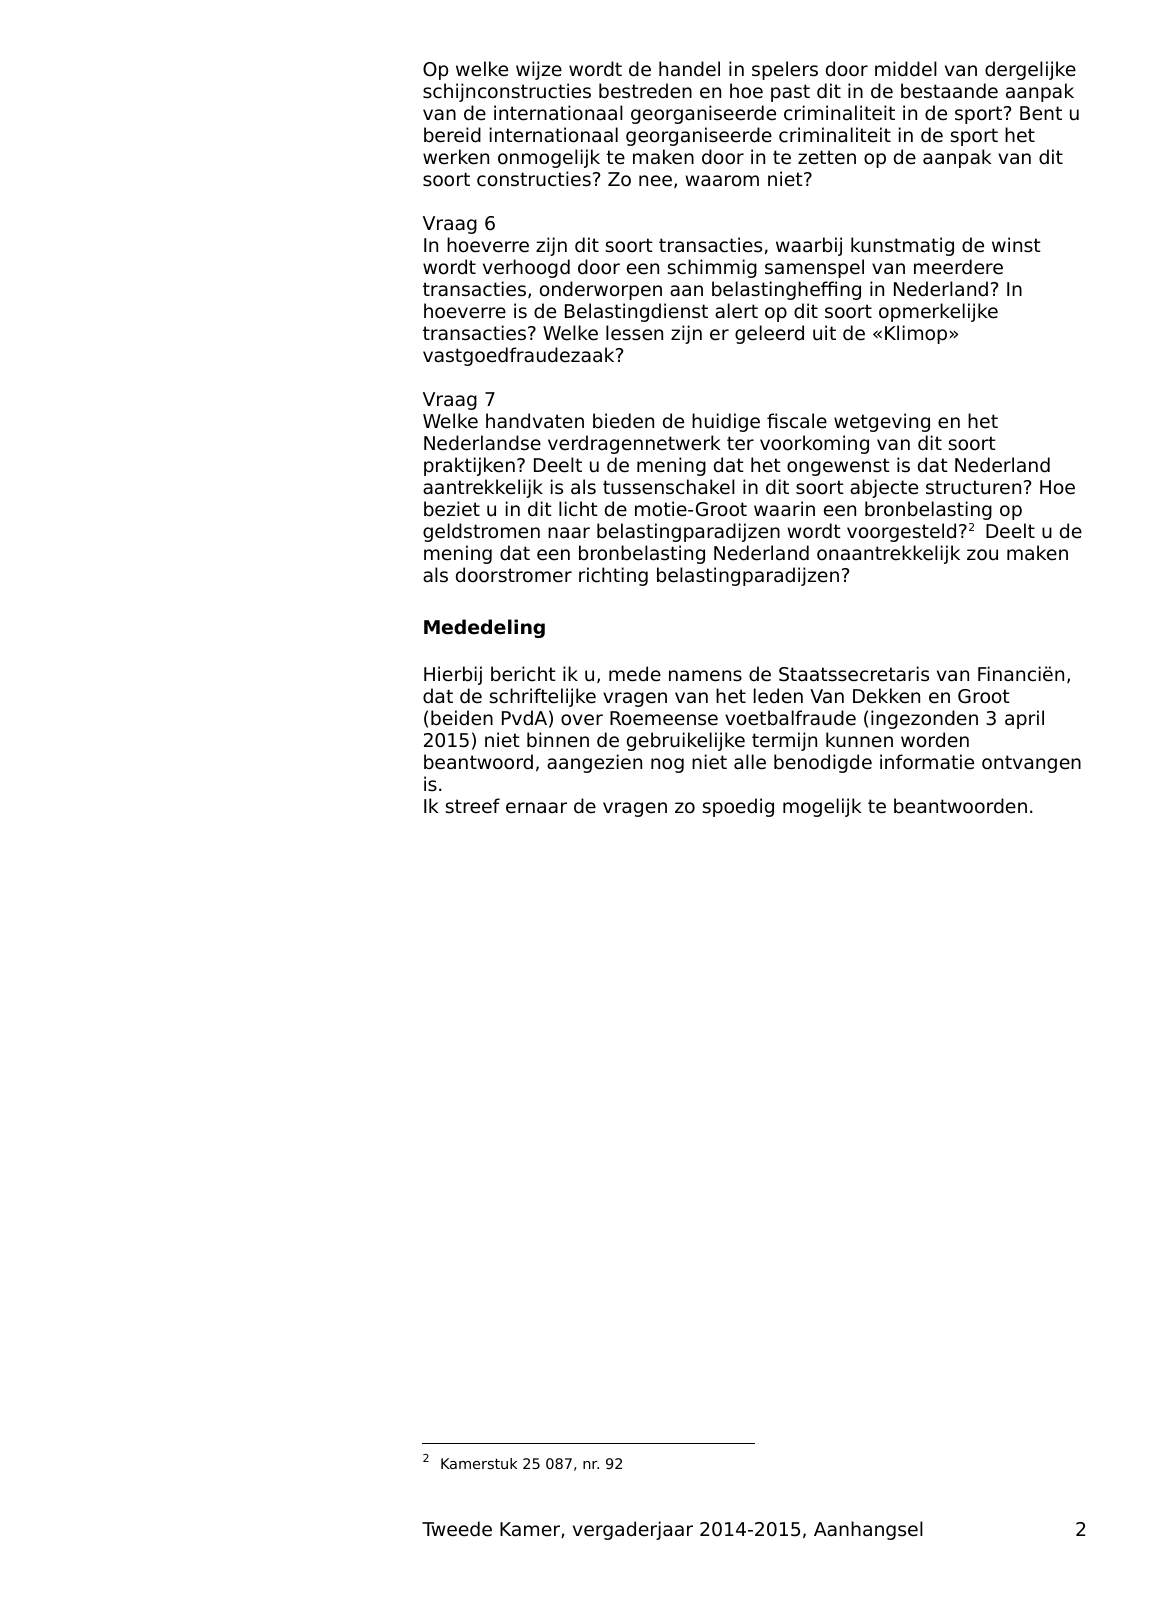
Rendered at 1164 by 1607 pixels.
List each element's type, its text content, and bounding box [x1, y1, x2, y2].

text In hoeverre zijn dit soort transacties, waarbij kunstmatig de winst wordt verhoogd door een schimmig samenspel van meerdere transacties, onderworpen aan belastingheffing in Nederland? In hoeverre is de Belastingdienst alert op dit soort opmerkelijke transacties? Welke lessen zijn er geleerd uit de «Klimop» vastgoedfraudezaak? [422, 235, 1087, 367]
text Ik streef ernaar de vragen zo spoedig mogelijk te beantwoorden. [422, 796, 1087, 818]
text Vraag 6 [422, 213, 1087, 235]
text Hierbij bericht ik u, mede namens de Staatssecretaris van Financiën, dat de schriftelijke vragen van het leden Van Dekken en Groot (beiden PvdA) over Roemeense voetbalfraude (ingezonden 3 april 2015) niet binnen de gebruikelijke termijn kunnen worden beantwoord, aangezien nog niet alle benodigde informatie ontvangen is. [422, 664, 1087, 796]
subtitle Mededeling [422, 617, 1087, 639]
text Welke handvaten bieden de huidige fiscale wetgeving en het Nederlandse verdragennetwerk ter voorkoming van dit soort praktijken? Deelt u de mening dat het ongewenst is dat Nederland aantrekkelijk is als tussenschakel in dit soort abjecte structuren? Hoe beziet u in dit licht de motie-Groot waarin een bronbelasting op geldstromen naar belastingparadijzen wordt voorgesteld? Deelt u de mening dat een bronbelasting Nederland onaantrekkelijk zou maken als doorstromer richting belastingparadijzen? [422, 411, 1087, 587]
text Op welke wijze wordt de handel in spelers door middel van dergelijke schijnconstructies bestreden en hoe past dit in de bestaande aanpak van de internationaal georganiseerde criminaliteit in de sport? Bent u bereid internationaal georganiseerde criminaliteit in de sport het werken onmogelijk te maken door in te zetten op de aanpak van dit soort constructies? Zo nee, waarom niet? [422, 59, 1087, 191]
text Vraag 7 [422, 389, 1087, 411]
text Kamerstuk 25 087, nr. 92 [422, 1452, 1087, 1474]
